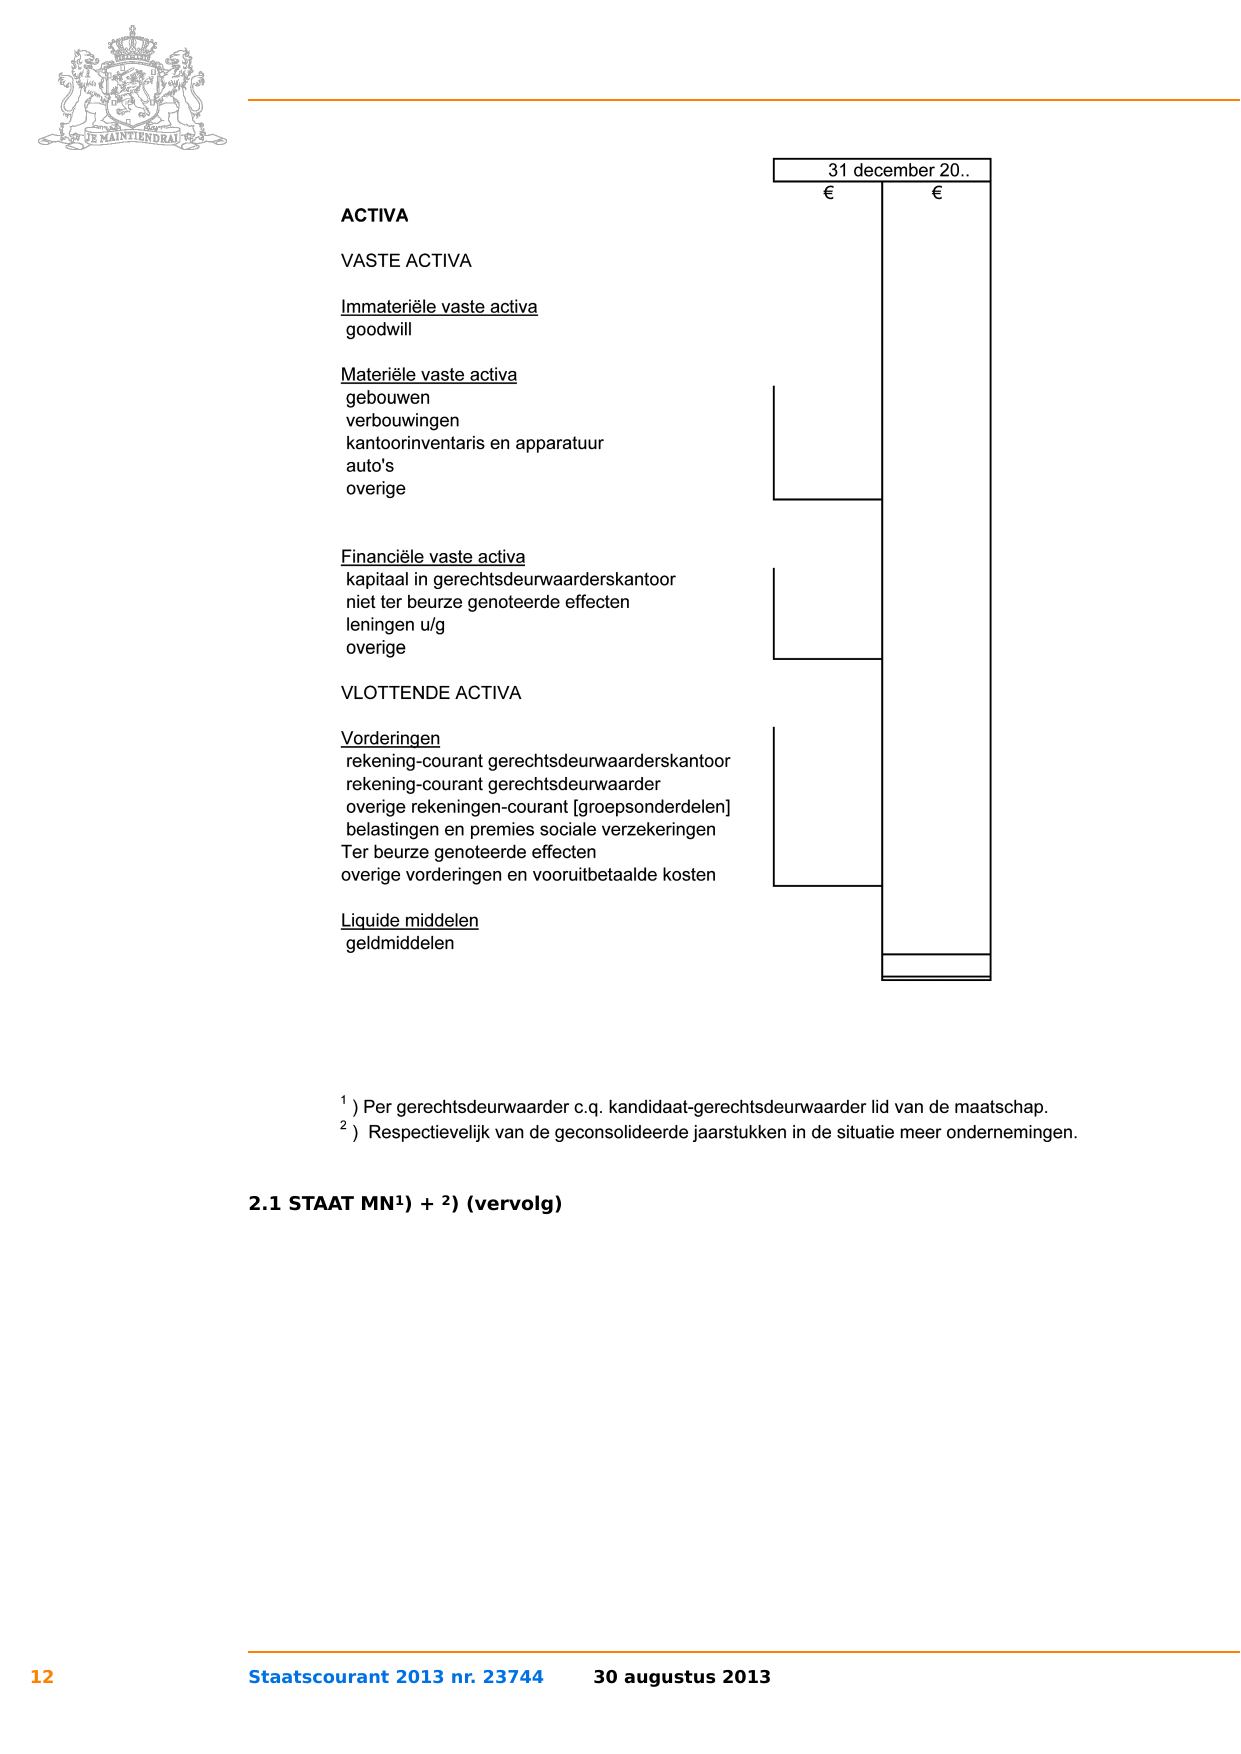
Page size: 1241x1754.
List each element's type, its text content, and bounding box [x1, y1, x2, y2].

picture [38, 25, 227, 150]
picture [248, 155, 1134, 1142]
subtitle 2.1 STAAT MN1) + 2) (vervolg) [248, 1193, 1163, 1215]
